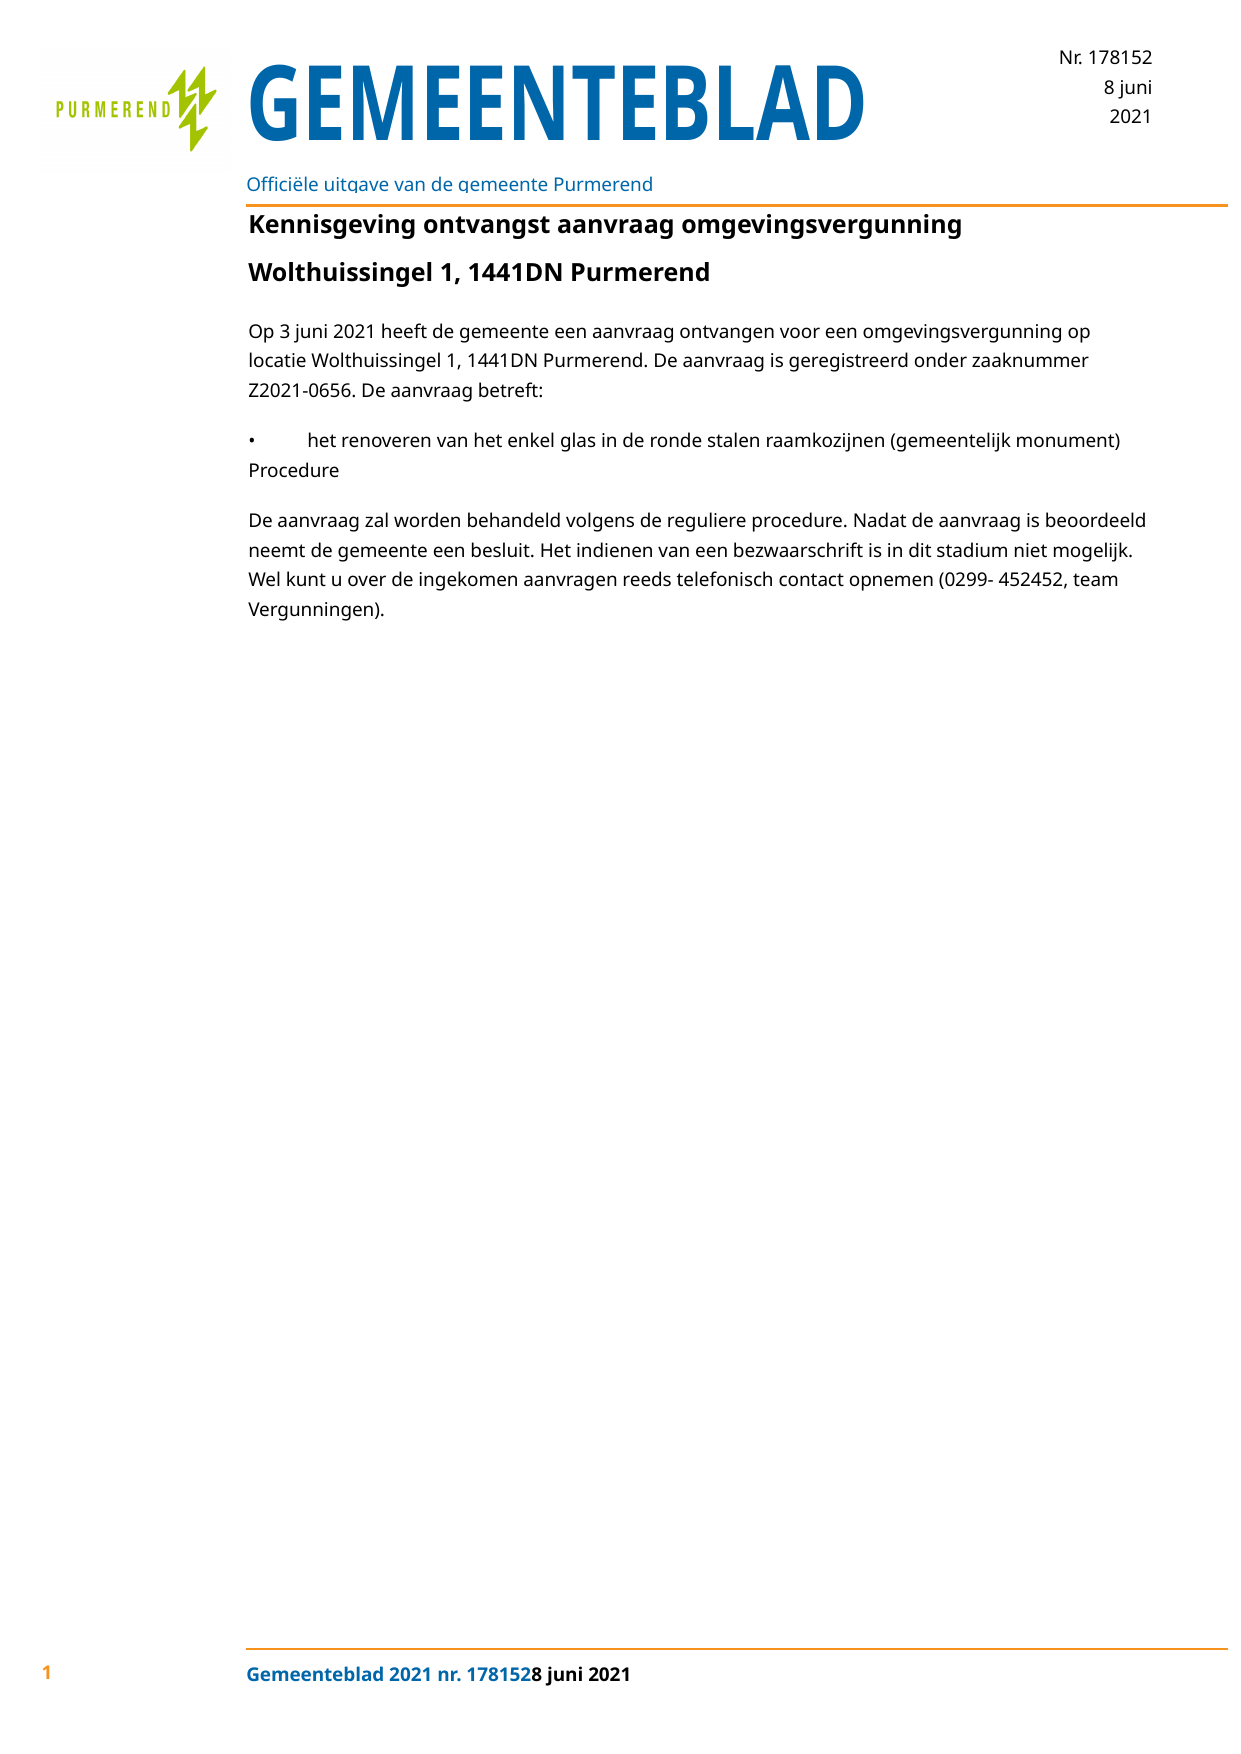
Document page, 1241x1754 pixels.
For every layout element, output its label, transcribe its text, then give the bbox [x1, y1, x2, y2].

picture [41, 47, 231, 172]
text Kennisgeving ontvangst aanvraag omgevingsvergunning Wolthuissingel 1, 1441DN Purmerend [248, 207, 1152, 288]
text Procedure [248, 457, 1152, 483]
text Op 3 juni 2021 heeft de gemeente een aanvraag ontvangen voor een omgevingsvergunning op locatie Wolthuissingel 1, 1441DN Purmerend. De aanvraag is geregistreerd onder zaaknummer Z2021-0656. De aanvraag betreft: [248, 318, 1152, 403]
text De aanvraag zal worden behandeld volgens de reguliere procedure. Nadat de aanvraag is beoordeeld neemt de gemeente een besluit. Het indienen van een bezwaarschrift is in dit stadium niet mogelijk. Wel kunt u over de ingekomen aanvragen reeds telefonisch contact opnemen (0299- 452452, team Vergunningen). [248, 507, 1152, 622]
list het renoveren van het enkel glas in de ronde stalen raamkozijnen (gemeentelijk monument) [248, 427, 1152, 453]
